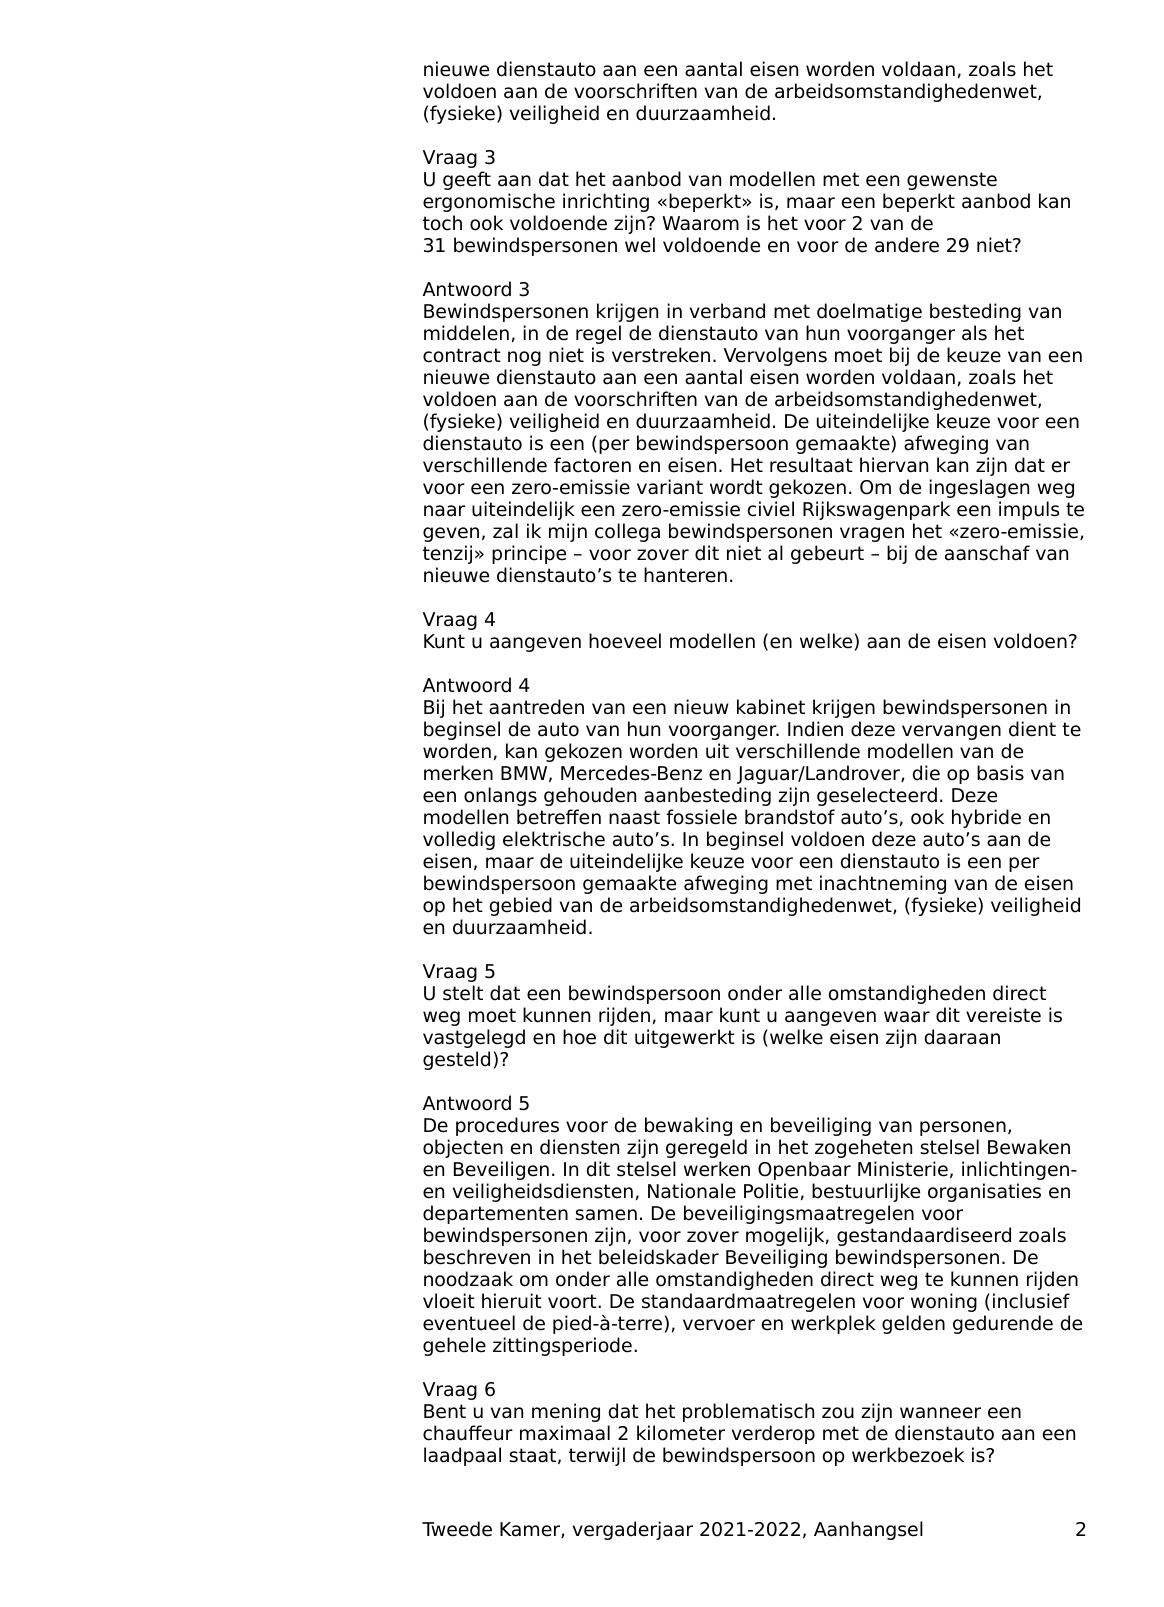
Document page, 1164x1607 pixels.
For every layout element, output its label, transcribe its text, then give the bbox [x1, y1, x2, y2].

text Vraag 3 [422, 147, 1087, 169]
text Vraag 5 [422, 961, 1087, 983]
text U geeft aan dat het aanbod van modellen met een gewenste ergonomische inrichting «beperkt» is, maar een beperkt aanbod kan toch ook voldoende zijn? Waarom is het voor 2 van de 31 bewindspersonen wel voldoende en voor de andere 29 niet? [422, 169, 1087, 257]
text nieuwe dienstauto aan een aantal eisen worden voldaan, zoals het voldoen aan de voorschriften van de arbeidsomstandighedenwet, (fysieke) veiligheid en duurzaamheid. [422, 59, 1087, 125]
text Bent u van mening dat het problematisch zou zijn wanneer een chauffeur maximaal 2 kilometer verderop met de dienstauto aan een laadpaal staat, terwijl de bewindspersoon op werkbezoek is? [422, 1401, 1087, 1467]
text Antwoord 5 [422, 1093, 1087, 1115]
text De procedures voor de bewaking en beveiliging van personen, objecten en diensten zijn geregeld in het zogeheten stelsel Bewaken en Beveiligen. In dit stelsel werken Openbaar Ministerie, inlichtingen- en veiligheidsdiensten, Nationale Politie, bestuurlijke organisaties en departementen samen. De beveiligingsmaatregelen voor bewindspersonen zijn, voor zover mogelijk, gestandaardiseerd zoals beschreven in het beleidskader Beveiliging bewindspersonen. De noodzaak om onder alle omstandigheden direct weg te kunnen rijden vloeit hieruit voort. De standaardmaatregelen voor woning (inclusief eventueel de pied-à-terre), vervoer en werkplek gelden gedurende de gehele zittingsperiode. [422, 1115, 1087, 1357]
text Vraag 4 [422, 609, 1087, 631]
text Bij het aantreden van een nieuw kabinet krijgen bewindspersonen in beginsel de auto van hun voorganger. Indien deze vervangen dient te worden, kan gekozen worden uit verschillende modellen van de merken BMW, Mercedes-Benz en Jaguar/Landrover, die op basis van een onlangs gehouden aanbesteding zijn geselecteerd. Deze modellen betreffen naast fossiele brandstof auto’s, ook hybride en volledig elektrische auto’s. In beginsel voldoen deze auto’s aan de eisen, maar de uiteindelijke keuze voor een dienstauto is een per bewindspersoon gemaakte afweging met inachtneming van de eisen op het gebied van de arbeidsomstandighedenwet, (fysieke) veiligheid en duurzaamheid. [422, 697, 1087, 939]
text U stelt dat een bewindspersoon onder alle omstandigheden direct weg moet kunnen rijden, maar kunt u aangeven waar dit vereiste is vastgelegd en hoe dit uitgewerkt is (welke eisen zijn daaraan gesteld)? [422, 983, 1087, 1071]
text Antwoord 4 [422, 675, 1087, 697]
text Kunt u aangeven hoeveel modellen (en welke) aan de eisen voldoen? [422, 631, 1087, 653]
text Vraag 6 [422, 1379, 1087, 1401]
text Antwoord 3 [422, 279, 1087, 301]
text Bewindspersonen krijgen in verband met doelmatige besteding van middelen, in de regel de dienstauto van hun voorganger als het contract nog niet is verstreken. Vervolgens moet bij de keuze van een nieuwe dienstauto aan een aantal eisen worden voldaan, zoals het voldoen aan de voorschriften van de arbeidsomstandighedenwet, (fysieke) veiligheid en duurzaamheid. De uiteindelijke keuze voor een dienstauto is een (per bewindspersoon gemaakte) afweging van verschillende factoren en eisen. Het resultaat hiervan kan zijn dat er voor een zero-emissie variant wordt gekozen. Om de ingeslagen weg naar uiteindelijk een zero-emissie civiel Rijkswagenpark een impuls te geven, zal ik mijn collega bewindspersonen vragen het «zero-emissie, tenzij» principe – voor zover dit niet al gebeurt – bij de aanschaf van nieuwe dienstauto’s te hanteren. [422, 301, 1087, 587]
